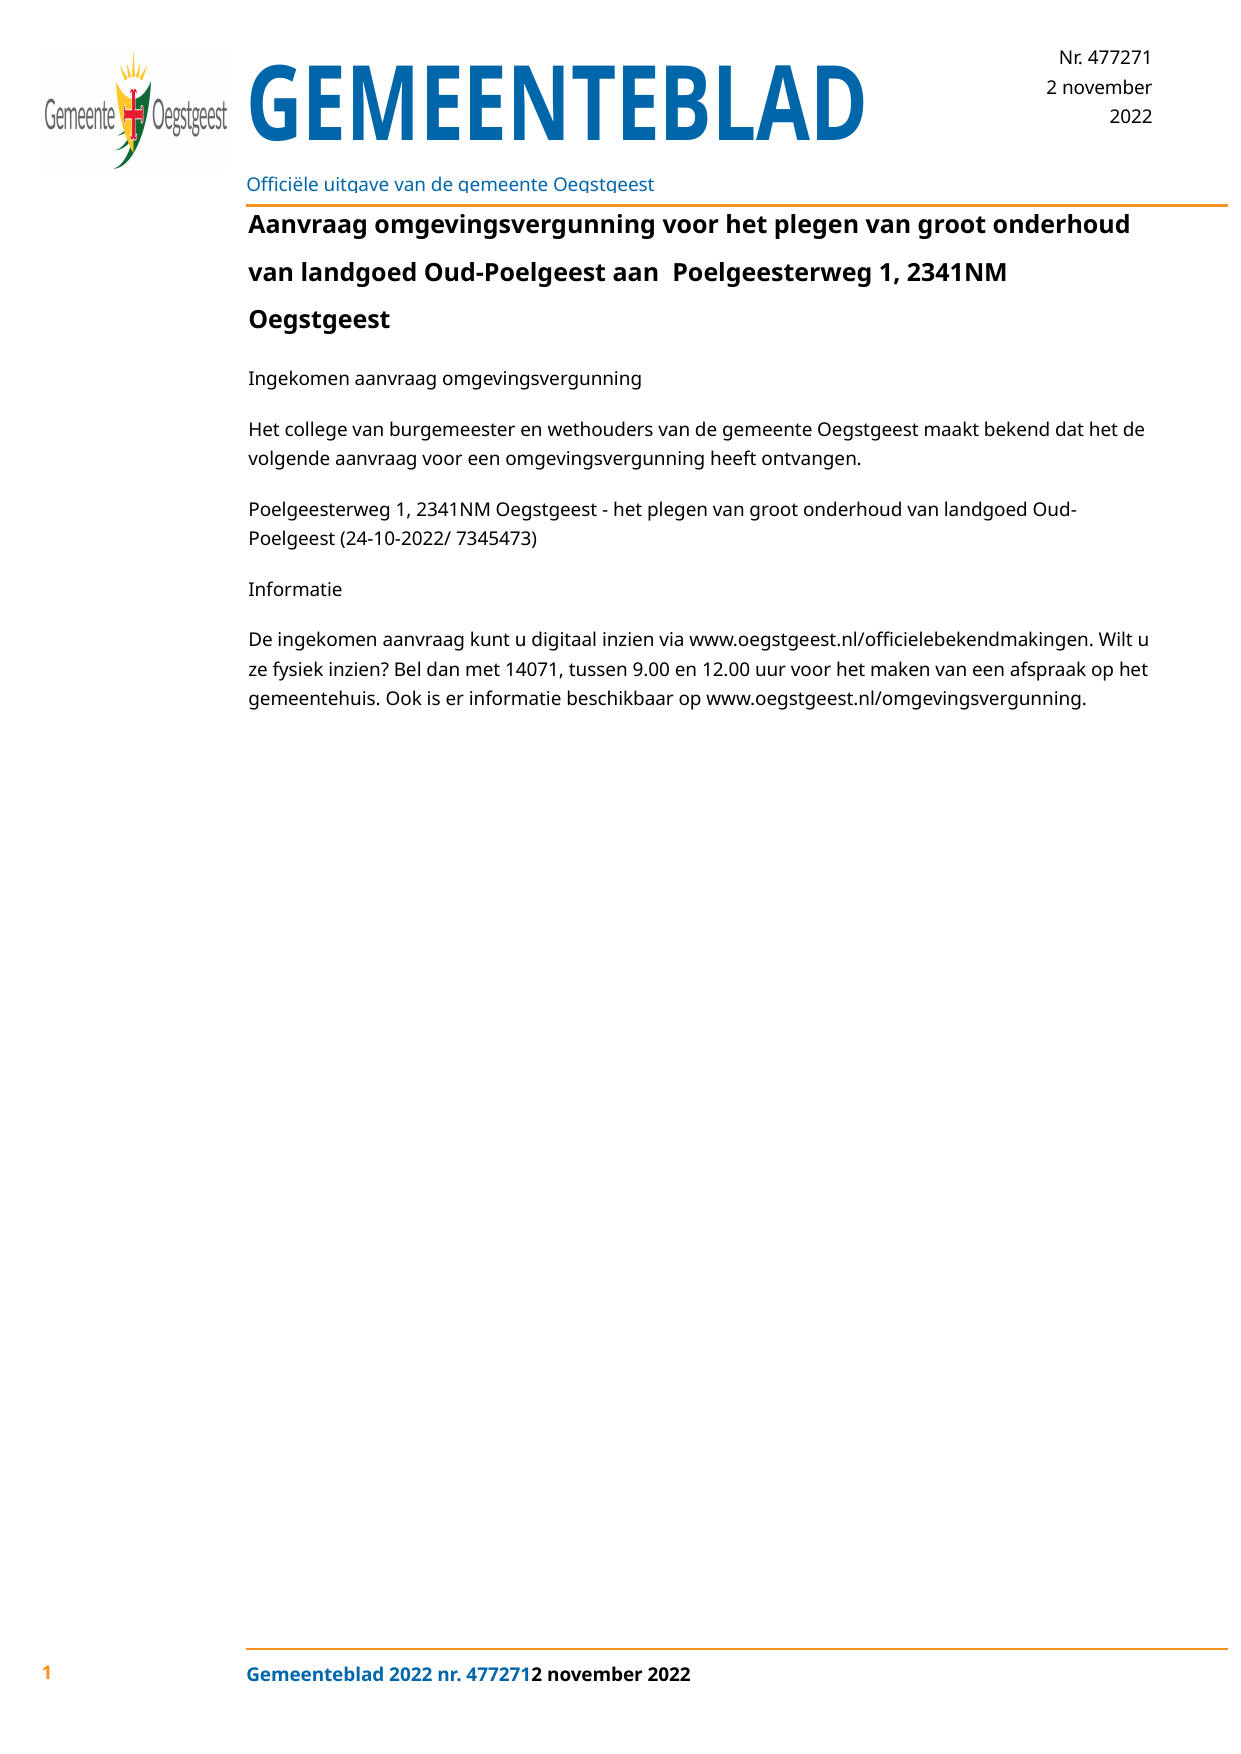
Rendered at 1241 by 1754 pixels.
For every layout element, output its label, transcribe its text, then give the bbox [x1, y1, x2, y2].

text Informatie [248, 576, 1152, 602]
text Poelgeesterweg 1, 2341NM Oegstgeest - het plegen van groot onderhoud van landgoed Oud-Poelgeest (24-10-2022/ 7345473) [248, 496, 1152, 551]
picture [41, 47, 231, 172]
text Ingekomen aanvraag omgevingsvergunning [248, 366, 1152, 391]
text Aanvraag omgevingsvergunning voor het plegen van groot onderhoud van landgoed Oud-Poelgeest aan Poelgeesterweg 1, 2341NM Oegstgeest [248, 207, 1152, 336]
text Het college van burgemeester en wethouders van de gemeente Oegstgeest maakt bekend dat het de volgende aanvraag voor een omgevingsvergunning heeft ontvangen. [248, 416, 1152, 471]
text De ingekomen aanvraag kunt u digitaal inzien via www.oegstgeest.nl/officielebekendmakingen. Wilt u ze fysiek inzien? Bel dan met 14071, tussen 9.00 en 12.00 uur voor het maken van een afspraak op het gemeentehuis. Ook is er informatie beschikbaar op www.oegstgeest.nl/omgevingsvergunning. [248, 626, 1152, 711]
